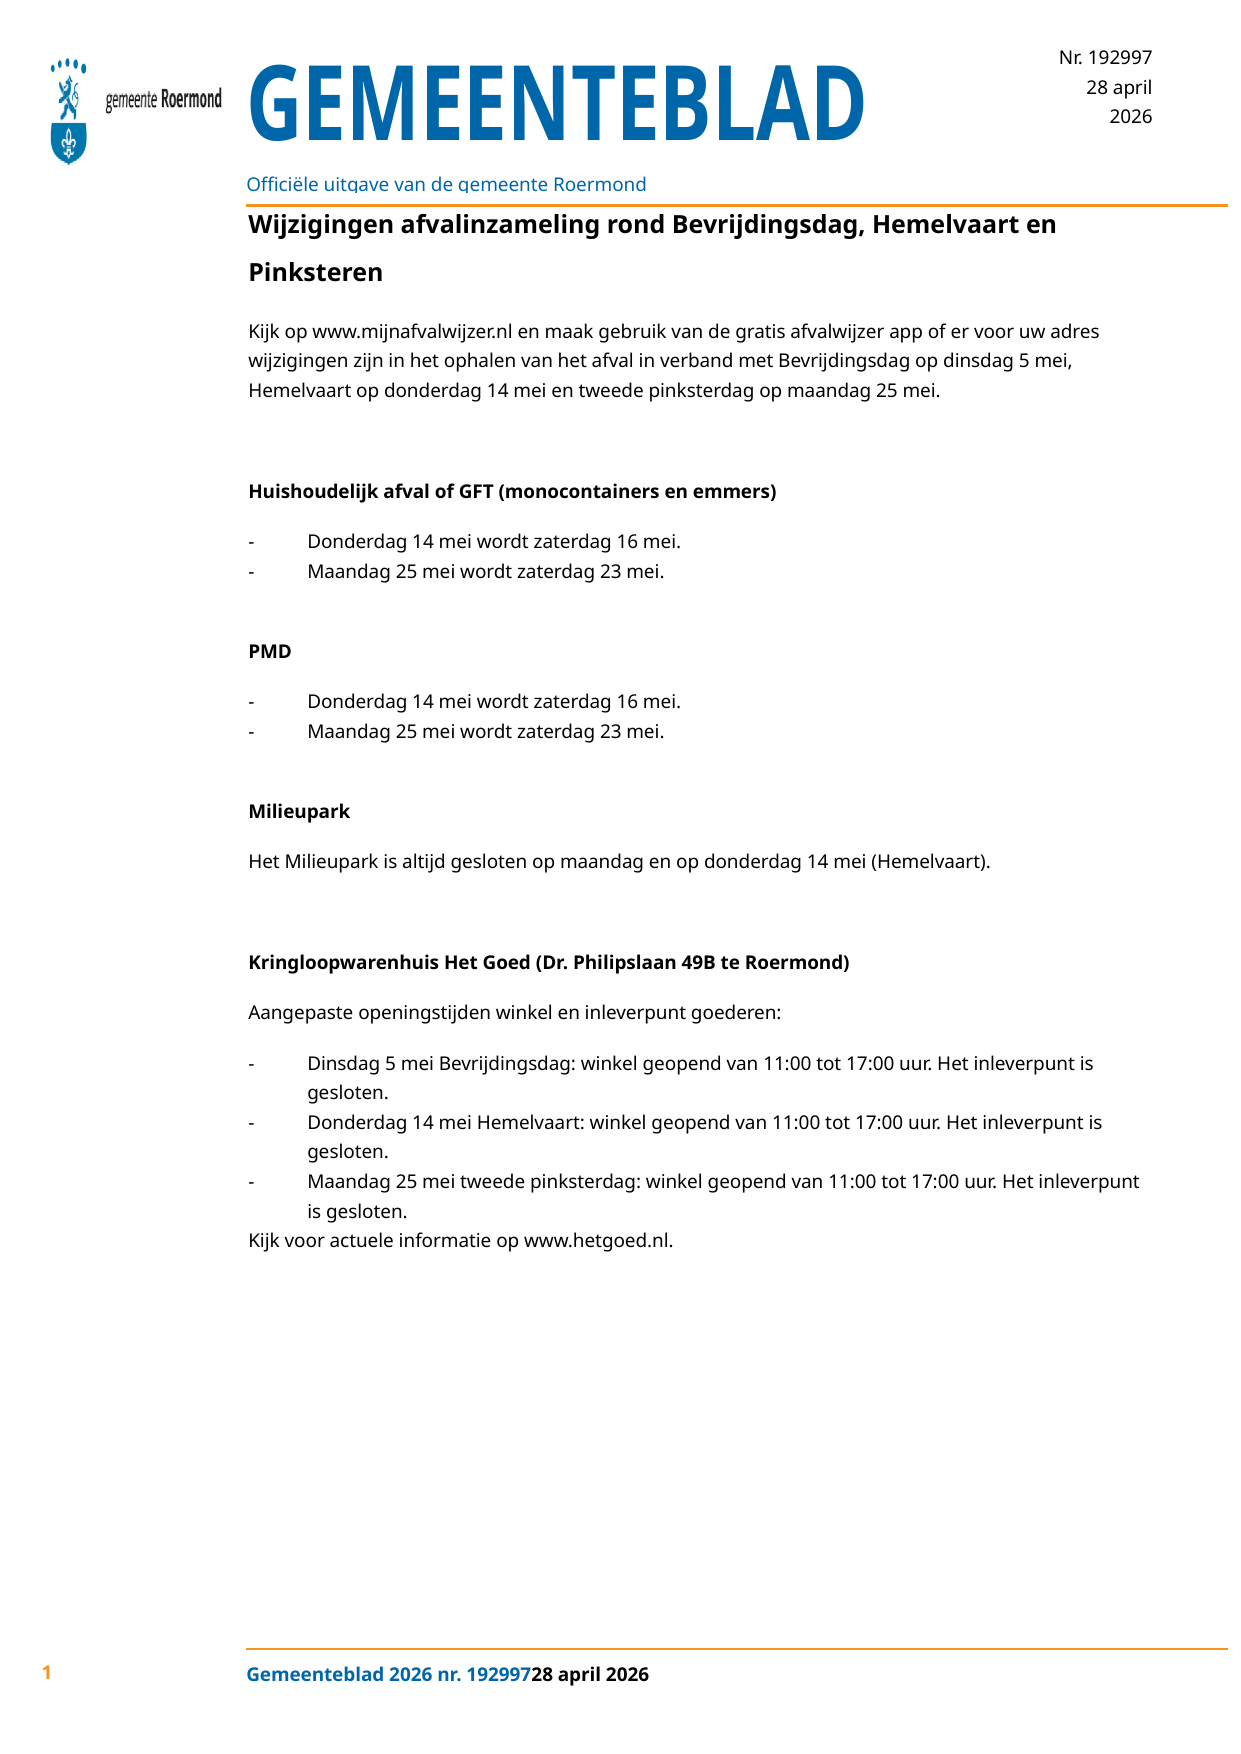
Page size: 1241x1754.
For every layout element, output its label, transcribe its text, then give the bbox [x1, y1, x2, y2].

text Het Milieupark is altijd gesloten op maandag en op donderdag 14 mei (Hemelvaart). [248, 848, 1152, 874]
list Maandag 25 mei wordt zaterdag 23 mei. [248, 718, 1152, 744]
text Milieupark [248, 798, 1152, 824]
text Aangepaste openingstijden winkel en inleverpunt goederen: [248, 999, 1152, 1025]
text Wijzigingen afvalinzameling rond Bevrijdingsdag, Hemelvaart en Pinksteren [248, 207, 1152, 288]
list Donderdag 14 mei Hemelvaart: winkel geopend van 11:00 tot 17:00 uur. Het inleverpunt is gesloten. [248, 1109, 1152, 1164]
text Kijk voor actuele informatie op www.hetgoed.nl. [248, 1227, 1152, 1253]
text Huishoudelijk afval of GFT (monocontainers en emmers) [248, 478, 1152, 504]
list Maandag 25 mei tweede pinksterdag: winkel geopend van 11:00 tot 17:00 uur. Het inleverpunt is gesloten. [248, 1168, 1152, 1224]
list Dinsdag 5 mei Bevrijdingsdag: winkel geopend van 11:00 tot 17:00 uur. Het inleverpunt is gesloten. [248, 1050, 1152, 1105]
text Kringloopwarenhuis Het Goed (Dr. Philipslaan 49B te Roermond) [248, 949, 1152, 975]
list Maandag 25 mei wordt zaterdag 23 mei. [248, 558, 1152, 584]
picture [41, 47, 231, 172]
list Donderdag 14 mei wordt zaterdag 16 mei. [248, 528, 1152, 554]
text PMD [248, 638, 1152, 664]
text Kijk op www.mijnafvalwijzer.nl en maak gebruik van de gratis afvalwijzer app of er voor uw adres wijzigingen zijn in het ophalen van het afval in verband met Bevrijdingsdag op dinsdag 5 mei, Hemelvaart op donderdag 14 mei en tweede pinksterdag op maandag 25 mei. [248, 318, 1152, 403]
list Donderdag 14 mei wordt zaterdag 16 mei. [248, 688, 1152, 714]
